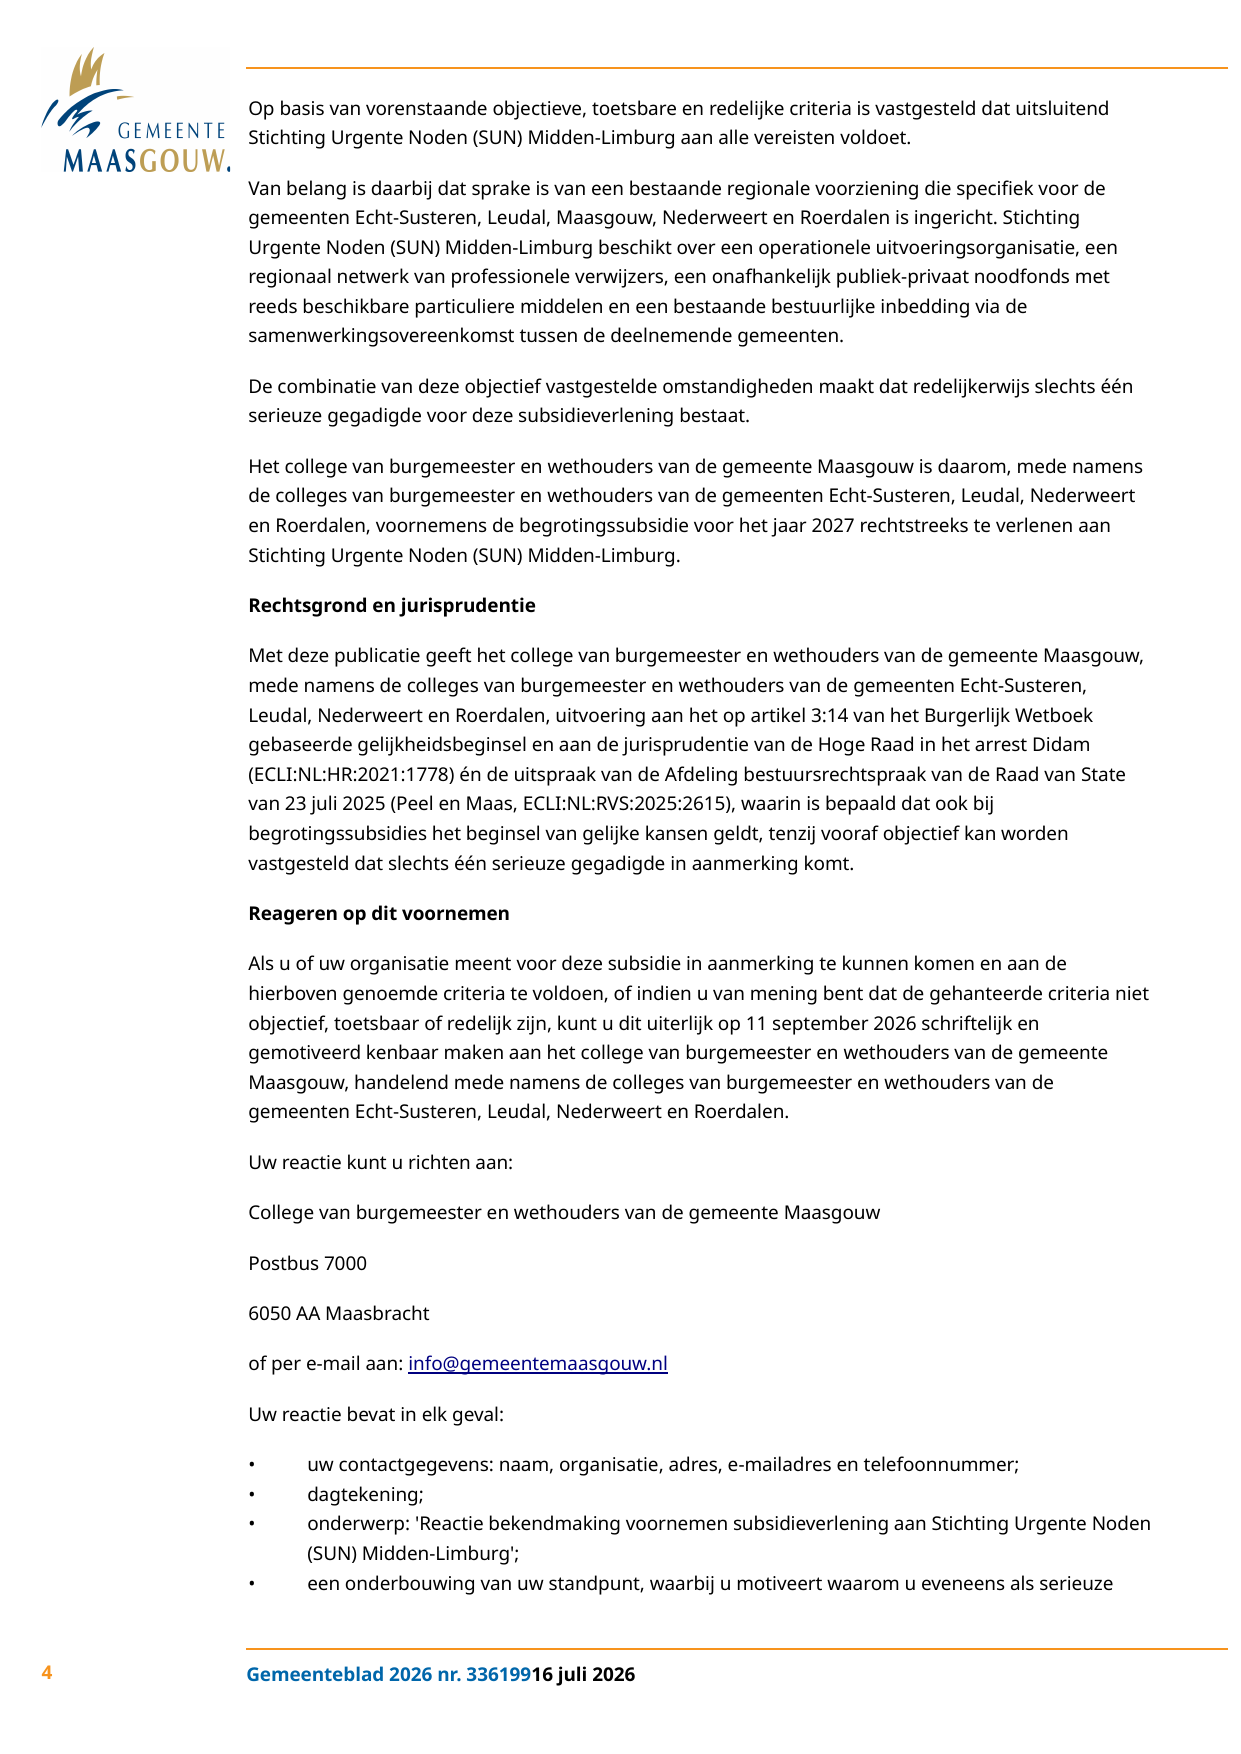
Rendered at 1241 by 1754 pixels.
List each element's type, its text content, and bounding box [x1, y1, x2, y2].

text Uw reactie bevat in elk geval: [248, 1401, 1152, 1427]
picture [41, 47, 231, 172]
list een onderbouwing van uw standpunt, waarbij u motiveert waarom u eveneens als serieuze [248, 1570, 1152, 1596]
text Het college van burgemeester en wethouders van de gemeente Maasgouw is daarom, mede namens de colleges van burgemeester en wethouders van de gemeenten Echt-Susteren, Leudal, Nederweert en Roerdalen, voornemens de begrotingssubsidie voor het jaar 2027 rechtstreeks te verlenen aan Stichting Urgente Noden (SUN) Midden-Limburg. [248, 453, 1152, 568]
text Met deze publicatie geeft het college van burgemeester en wethouders van de gemeente Maasgouw, mede namens de colleges van burgemeester en wethouders van de gemeenten Echt-Susteren, Leudal, Nederweert en Roerdalen, uitvoering aan het op artikel 3:14 van het Burgerlijk Wetboek gebaseerde gelijkheidsbeginsel en aan de jurisprudentie van de Hoge Raad in het arrest Didam (ECLI:NL:HR:2021:1778) én de uitspraak van de Afdeling bestuursrechtspraak van de Raad van State van 23 juli 2025 (Peel en Maas, ECLI:NL:RVS:2025:2615), waarin is bepaald dat ook bij begrotingssubsidies het beginsel van gelijke kansen geldt, tenzij vooraf objectief kan worden vastgesteld dat slechts één serieuze gegadigde in aanmerking komt. [248, 643, 1152, 876]
list uw contactgegevens: naam, organisatie, adres, e-mailadres en telefoonnummer; [248, 1451, 1152, 1477]
text College van burgemeester en wethouders van de gemeente Maasgouw [248, 1199, 1152, 1225]
text of per e-mail aan: info@gemeentemaasgouw.nl [248, 1351, 1152, 1376]
text De combinatie van deze objectief vastgestelde omstandigheden maakt dat redelijkerwijs slechts één serieuze gegadigde voor deze subsidieverlening bestaat. [248, 373, 1152, 428]
text 6050 AA Maasbracht [248, 1300, 1152, 1326]
text Postbus 7000 [248, 1250, 1152, 1276]
text Als u of uw organisatie meent voor deze subsidie in aanmerking te kunnen komen en aan de hierboven genoemde criteria te voldoen, of indien u van mening bent dat de gehanteerde criteria niet objectief, toetsbaar of redelijk zijn, kunt u dit uiterlijk op 11 september 2026 schriftelijk en gemotiveerd kenbaar maken aan het college van burgemeester en wethouders van de gemeente Maasgouw, handelend mede namens de colleges van burgemeester en wethouders van de gemeenten Echt-Susteren, Leudal, Nederweert en Roerdalen. [248, 951, 1152, 1124]
text Van belang is daarbij dat sprake is van een bestaande regionale voorziening die specifiek voor de gemeenten Echt-Susteren, Leudal, Maasgouw, Nederweert en Roerdalen is ingericht. Stichting Urgente Noden (SUN) Midden-Limburg beschikt over een operationele uitvoeringsorganisatie, een regionaal netwerk van professionele verwijzers, een onafhankelijk publiek-privaat noodfonds met reeds beschikbare particuliere middelen en een bestaande bestuurlijke inbedding via de samenwerkingsovereenkomst tussen de deelnemende gemeenten. [248, 175, 1152, 348]
list dagtekening; [248, 1481, 1152, 1507]
list onderwerp: 'Reactie bekendmaking voornemen subsidieverlening aan Stichting Urgente Noden (SUN) Midden-Limburg'; [248, 1511, 1152, 1566]
text Rechtsgrond en jurisprudentie [248, 592, 1152, 618]
text Uw reactie kunt u richten aan: [248, 1149, 1152, 1175]
text Reageren op dit voornemen [248, 900, 1152, 926]
text Op basis van vorenstaande objectieve, toetsbare en redelijke criteria is vastgesteld dat uitsluitend Stichting Urgente Noden (SUN) Midden-Limburg aan alle vereisten voldoet. [248, 95, 1152, 150]
